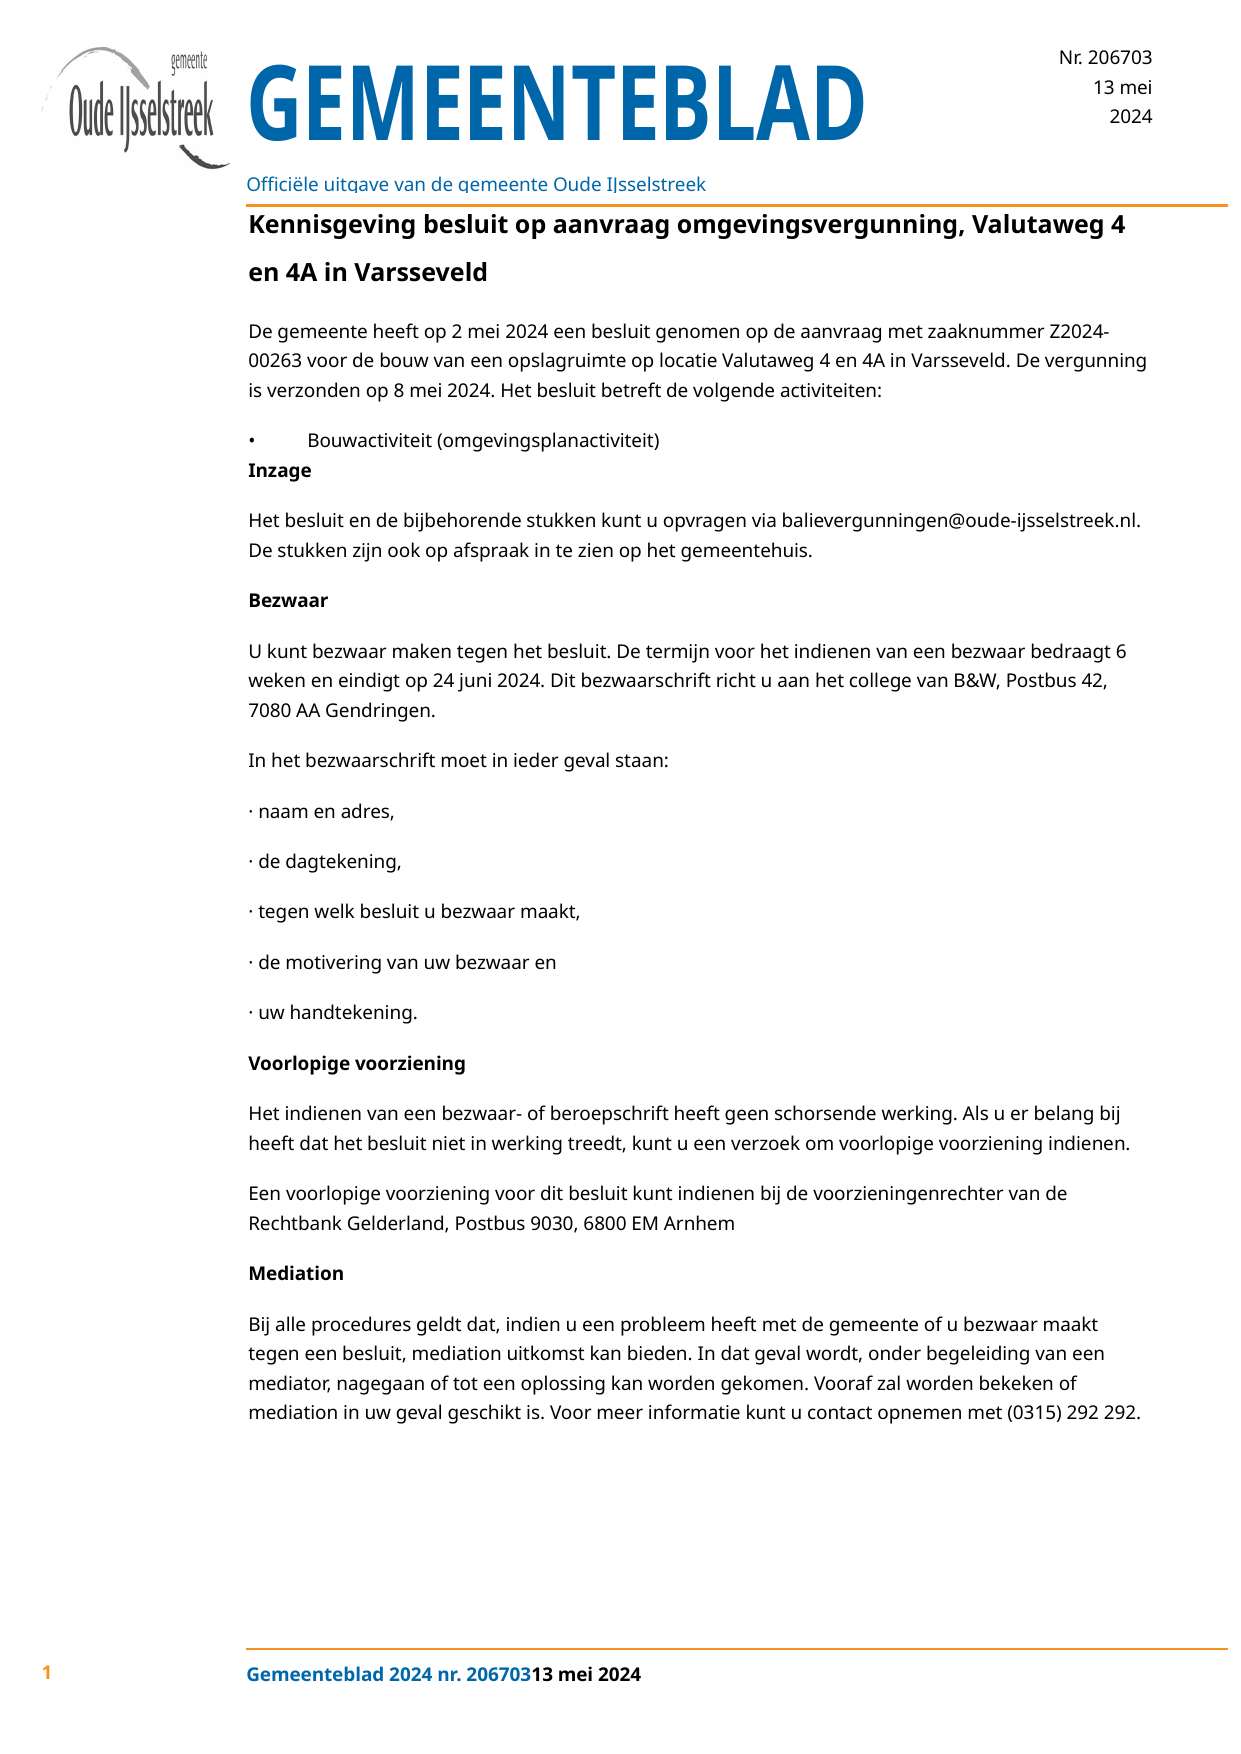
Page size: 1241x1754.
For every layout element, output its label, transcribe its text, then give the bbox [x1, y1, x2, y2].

list Bouwactiviteit (omgevingsplanactiviteit) [248, 427, 1152, 453]
text Kennisgeving besluit op aanvraag omgevingsvergunning, Valutaweg 4 en 4A in Varsseveld [248, 207, 1152, 288]
text · naam en adres, [248, 798, 1152, 824]
picture [41, 47, 231, 172]
text De gemeente heeft op 2 mei 2024 een besluit genomen op de aanvraag met zaaknummer Z2024-00263 voor de bouw van een opslagruimte op locatie Valutaweg 4 en 4A in Varsseveld. De vergunning is verzonden op 8 mei 2024. Het besluit betreft de volgende activiteiten: [248, 318, 1152, 403]
text Voorlopige voorziening [248, 1050, 1152, 1076]
text Een voorlopige voorziening voor dit besluit kunt indienen bij de voorzieningenrechter van de Rechtbank Gelderland, Postbus 9030, 6800 EM Arnhem [248, 1180, 1152, 1236]
text U kunt bezwaar maken tegen het besluit. De termijn voor het indienen van een bezwaar bedraagt 6 weken en eindigt op 24 juni 2024. Dit bezwaarschrift richt u aan het college van B&W, Postbus 42, 7080 AA Gendringen. [248, 638, 1152, 723]
text · tegen welk besluit u bezwaar maakt, [248, 899, 1152, 924]
text Inzage [248, 457, 1152, 483]
text Bij alle procedures geldt dat, indien u een probleem heeft met de gemeente of u bezwaar maakt tegen een besluit, mediation uitkomst kan bieden. In dat geval wordt, onder begeleiding van een mediator, nagegaan of tot een oplossing kan worden gekomen. Vooraf zal worden bekeken of mediation in uw geval geschikt is. Voor meer informatie kunt u contact opnemen met (0315) 292 292. [248, 1311, 1152, 1425]
text Mediation [248, 1260, 1152, 1286]
text In het bezwaarschrift moet in ieder geval staan: [248, 747, 1152, 773]
text Het besluit en de bijbehorende stukken kunt u opvragen via balievergunningen@oude-ijsselstreek.nl. De stukken zijn ook op afspraak in te zien op het gemeentehuis. [248, 507, 1152, 563]
text Het indienen van een bezwaar- of beroepschrift heeft geen schorsende werking. Als u er belang bij heeft dat het besluit niet in werking treedt, kunt u een verzoek om voorlopige voorziening indienen. [248, 1100, 1152, 1156]
text · de dagtekening, [248, 848, 1152, 874]
text · de motivering van uw bezwaar en [248, 949, 1152, 975]
text · uw handtekening. [248, 999, 1152, 1025]
text Bezwaar [248, 587, 1152, 613]
